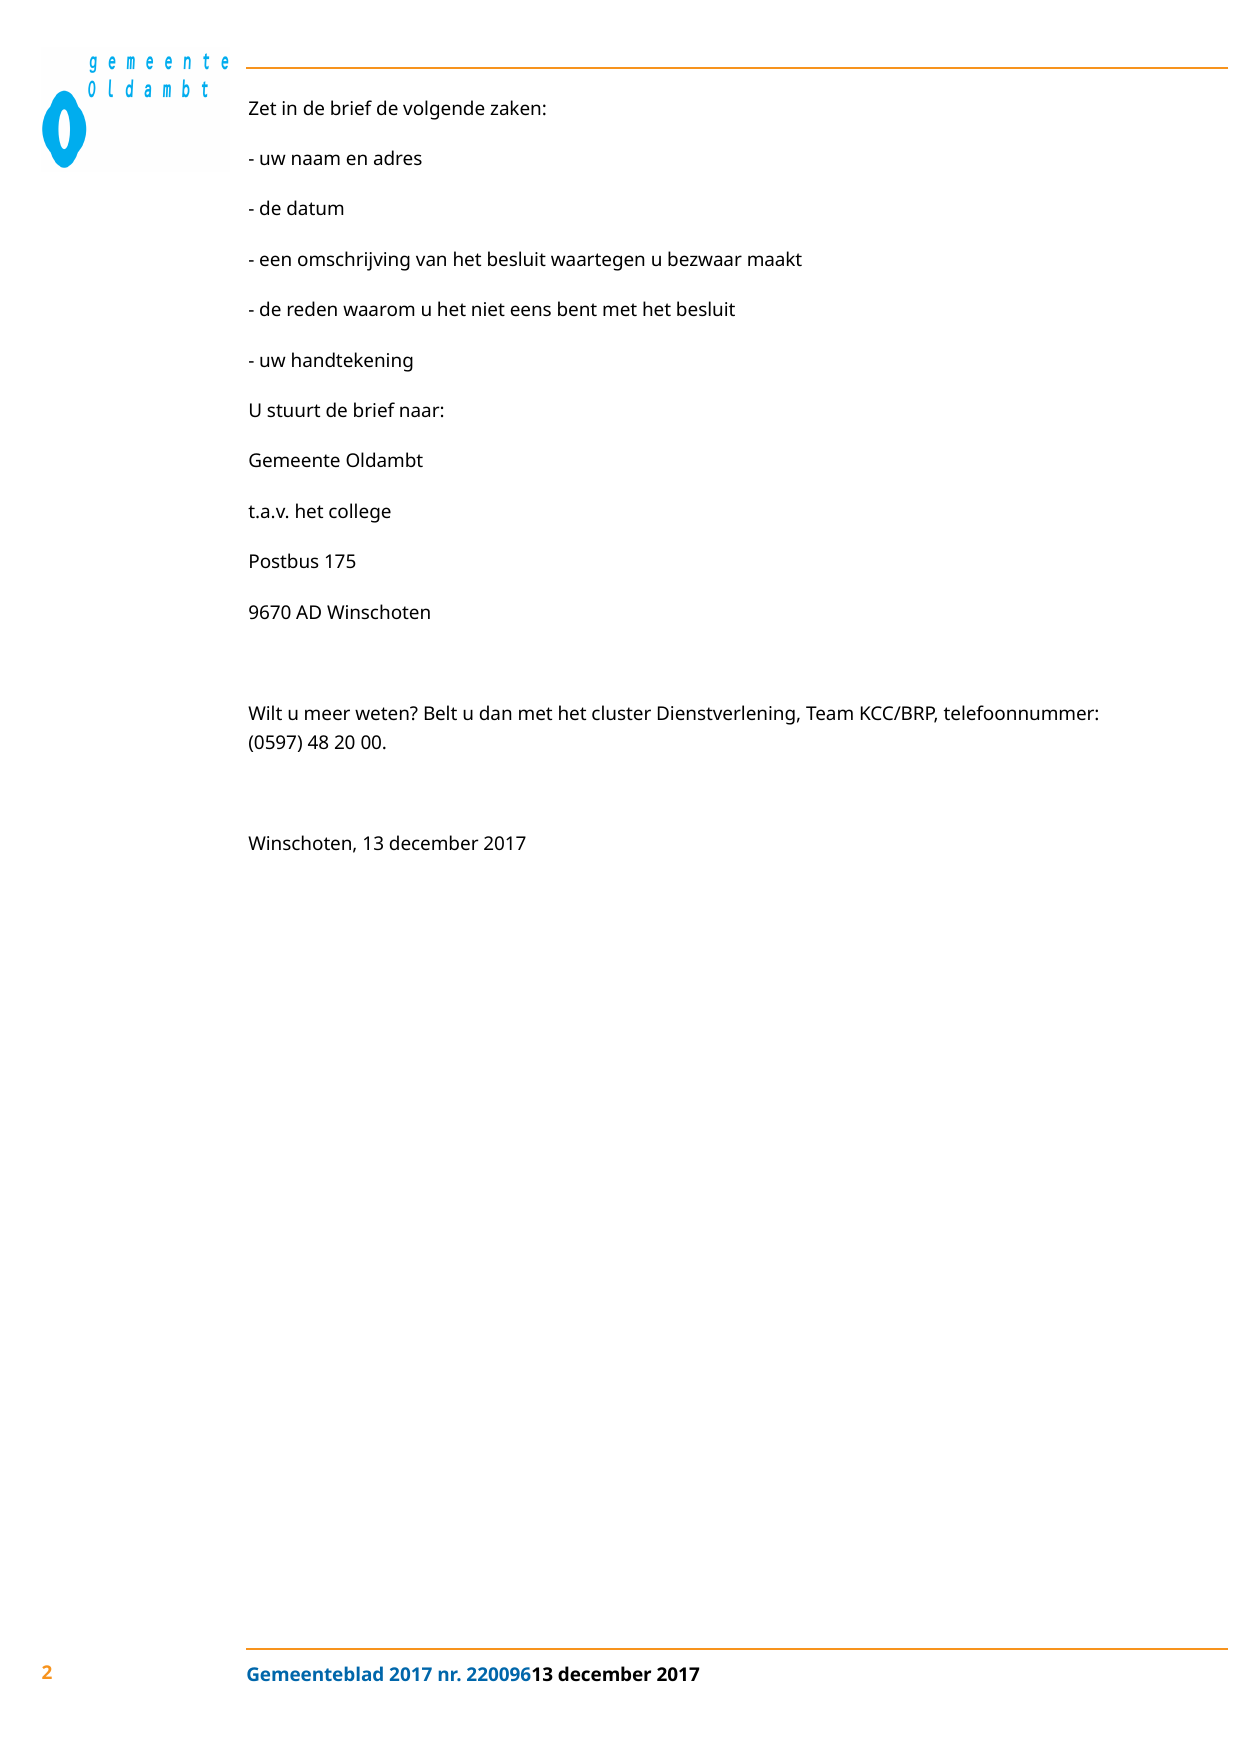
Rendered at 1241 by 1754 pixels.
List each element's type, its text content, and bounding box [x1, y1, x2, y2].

text Postbus 175 [248, 548, 1152, 574]
text U stuurt de brief naar: [248, 397, 1152, 423]
text - de datum [248, 196, 1152, 221]
text Zet in de brief de volgende zaken: [248, 95, 1152, 121]
text t.a.v. het college [248, 498, 1152, 524]
text - uw handtekening [248, 347, 1152, 373]
text - uw naam en adres [248, 145, 1152, 171]
text Winschoten, 13 december 2017 [248, 830, 1152, 856]
picture [41, 47, 231, 172]
text - een omschrijving van het besluit waartegen u bezwaar maakt [248, 246, 1152, 272]
text - de reden waarom u het niet eens bent met het besluit [248, 296, 1152, 322]
text Wilt u meer weten? Belt u dan met het cluster Dienstverlening, Team KCC/BRP, telefoonnummer: (0597) 48 20 00. [248, 700, 1152, 755]
text 9670 AD Winschoten [248, 599, 1152, 625]
text Gemeente Oldambt [248, 448, 1152, 473]
